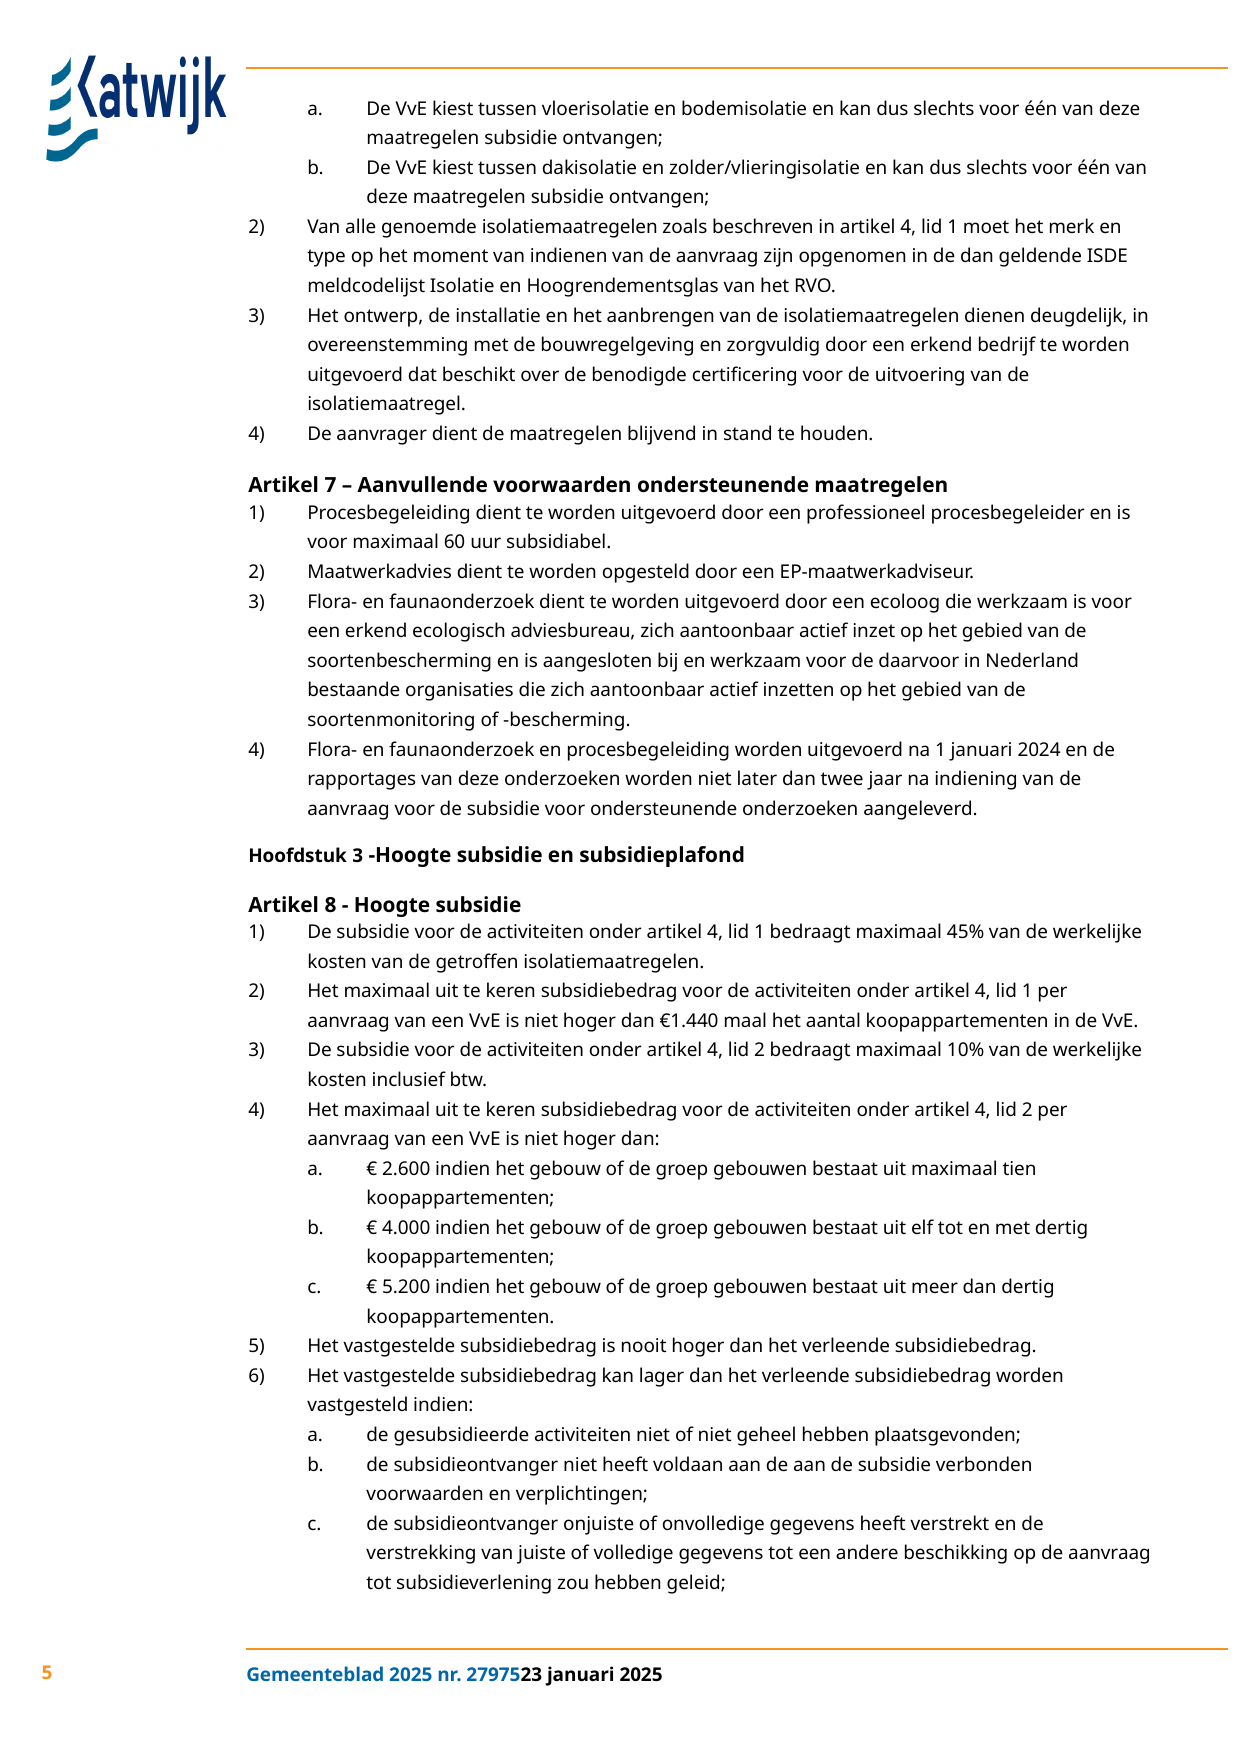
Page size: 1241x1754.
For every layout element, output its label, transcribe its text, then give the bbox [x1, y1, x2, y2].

list Maatwerkadvies dient te worden opgesteld door een EP-maatwerkadviseur. [248, 558, 1152, 584]
list De VvE kiest tussen dakisolatie en zolder/vlieringisolatie en kan dus slechts voor één van deze maatregelen subsidie ontvangen; [307, 154, 1152, 209]
list de gesubsidieerde activiteiten niet of niet geheel hebben plaatsgevonden; [307, 1421, 1152, 1447]
list de subsidieontvanger onjuiste of onvolledige gegevens heeft verstrekt en de verstrekking van juiste of volledige gegevens tot een andere beschikking op de aanvraag tot subsidieverlening zou hebben geleid; [307, 1510, 1152, 1595]
list De VvE kiest tussen vloerisolatie en bodemisolatie en kan dus slechts voor één van deze maatregelen subsidie ontvangen; [307, 95, 1152, 150]
list Het vastgestelde subsidiebedrag kan lager dan het verleende subsidiebedrag worden vastgesteld indien: [248, 1362, 1152, 1417]
text Hoofdstuk 3 -Hoogte subsidie en subsidieplafond [248, 841, 1152, 869]
list Van alle genoemde isolatiemaatregelen zoals beschreven in artikel 4, lid 1 moet het merk en type op het moment van indienen van de aanvraag zijn opgenomen in de dan geldende ISDE meldcodelijst Isolatie en Hoogrendementsglas van het RVO. [248, 213, 1152, 298]
list € 4.000 indien het gebouw of de groep gebouwen bestaat uit elf tot en met dertig koopappartementen; [307, 1214, 1152, 1269]
list Het maximaal uit te keren subsidiebedrag voor de activiteiten onder artikel 4, lid 2 per aanvraag van een VvE is niet hoger dan: [248, 1096, 1152, 1151]
list Het vastgestelde subsidiebedrag is nooit hoger dan het verleende subsidiebedrag. [248, 1332, 1152, 1358]
list € 5.200 indien het gebouw of de groep gebouwen bestaat uit meer dan dertig koopappartementen. [307, 1273, 1152, 1328]
list Flora- en faunaonderzoek en procesbegeleiding worden uitgevoerd na 1 januari 2024 en de rapportages van deze onderzoeken worden niet later dan twee jaar na indiening van de aanvraag voor de subsidie voor ondersteunende onderzoeken aangeleverd. [248, 736, 1152, 821]
list Flora- en faunaonderzoek dient te worden uitgevoerd door een ecoloog die werkzaam is voor een erkend ecologisch adviesbureau, zich aantoonbaar actief inzet op het gebied van de soortenbescherming en is aangesloten bij en werkzaam voor de daarvoor in Nederland bestaande organisaties die zich aantoonbaar actief inzetten op het gebied van de soortenmonitoring of -bescherming. [248, 588, 1152, 732]
text Artikel 8 - Hoogte subsidie [248, 890, 1152, 918]
list Het maximaal uit te keren subsidiebedrag voor de activiteiten onder artikel 4, lid 1 per aanvraag van een VvE is niet hoger dan €1.440 maal het aantal koopappartementen in de VvE. [248, 977, 1152, 1033]
list Het ontwerp, de installatie en het aanbrengen van de isolatiemaatregelen dienen deugdelijk, in overeenstemming met de bouwregelgeving en zorgvuldig door een erkend bedrijf te worden uitgevoerd dat beschikt over de benodigde certificering voor de uitvoering van de isolatiemaatregel. [248, 302, 1152, 416]
list Procesbegeleiding dient te worden uitgevoerd door een professioneel procesbegeleider en is voor maximaal 60 uur subsidiabel. [248, 499, 1152, 554]
list € 2.600 indien het gebouw of de groep gebouwen bestaat uit maximaal tien koopappartementen; [307, 1155, 1152, 1210]
list De subsidie voor de activiteiten onder artikel 4, lid 2 bedraagt maximaal 10% van de werkelijke kosten inclusief btw. [248, 1037, 1152, 1092]
list de subsidieontvanger niet heeft voldaan aan de aan de subsidie verbonden voorwaarden en verplichtingen; [307, 1451, 1152, 1506]
list De subsidie voor de activiteiten onder artikel 4, lid 1 bedraagt maximaal 45% van de werkelijke kosten van de getroffen isolatiemaatregelen. [248, 918, 1152, 973]
picture [41, 47, 231, 172]
list De aanvrager dient de maatregelen blijvend in stand te houden. [248, 420, 1152, 446]
text Artikel 7 – Aanvullende voorwaarden ondersteunende maatregelen [248, 471, 1152, 499]
